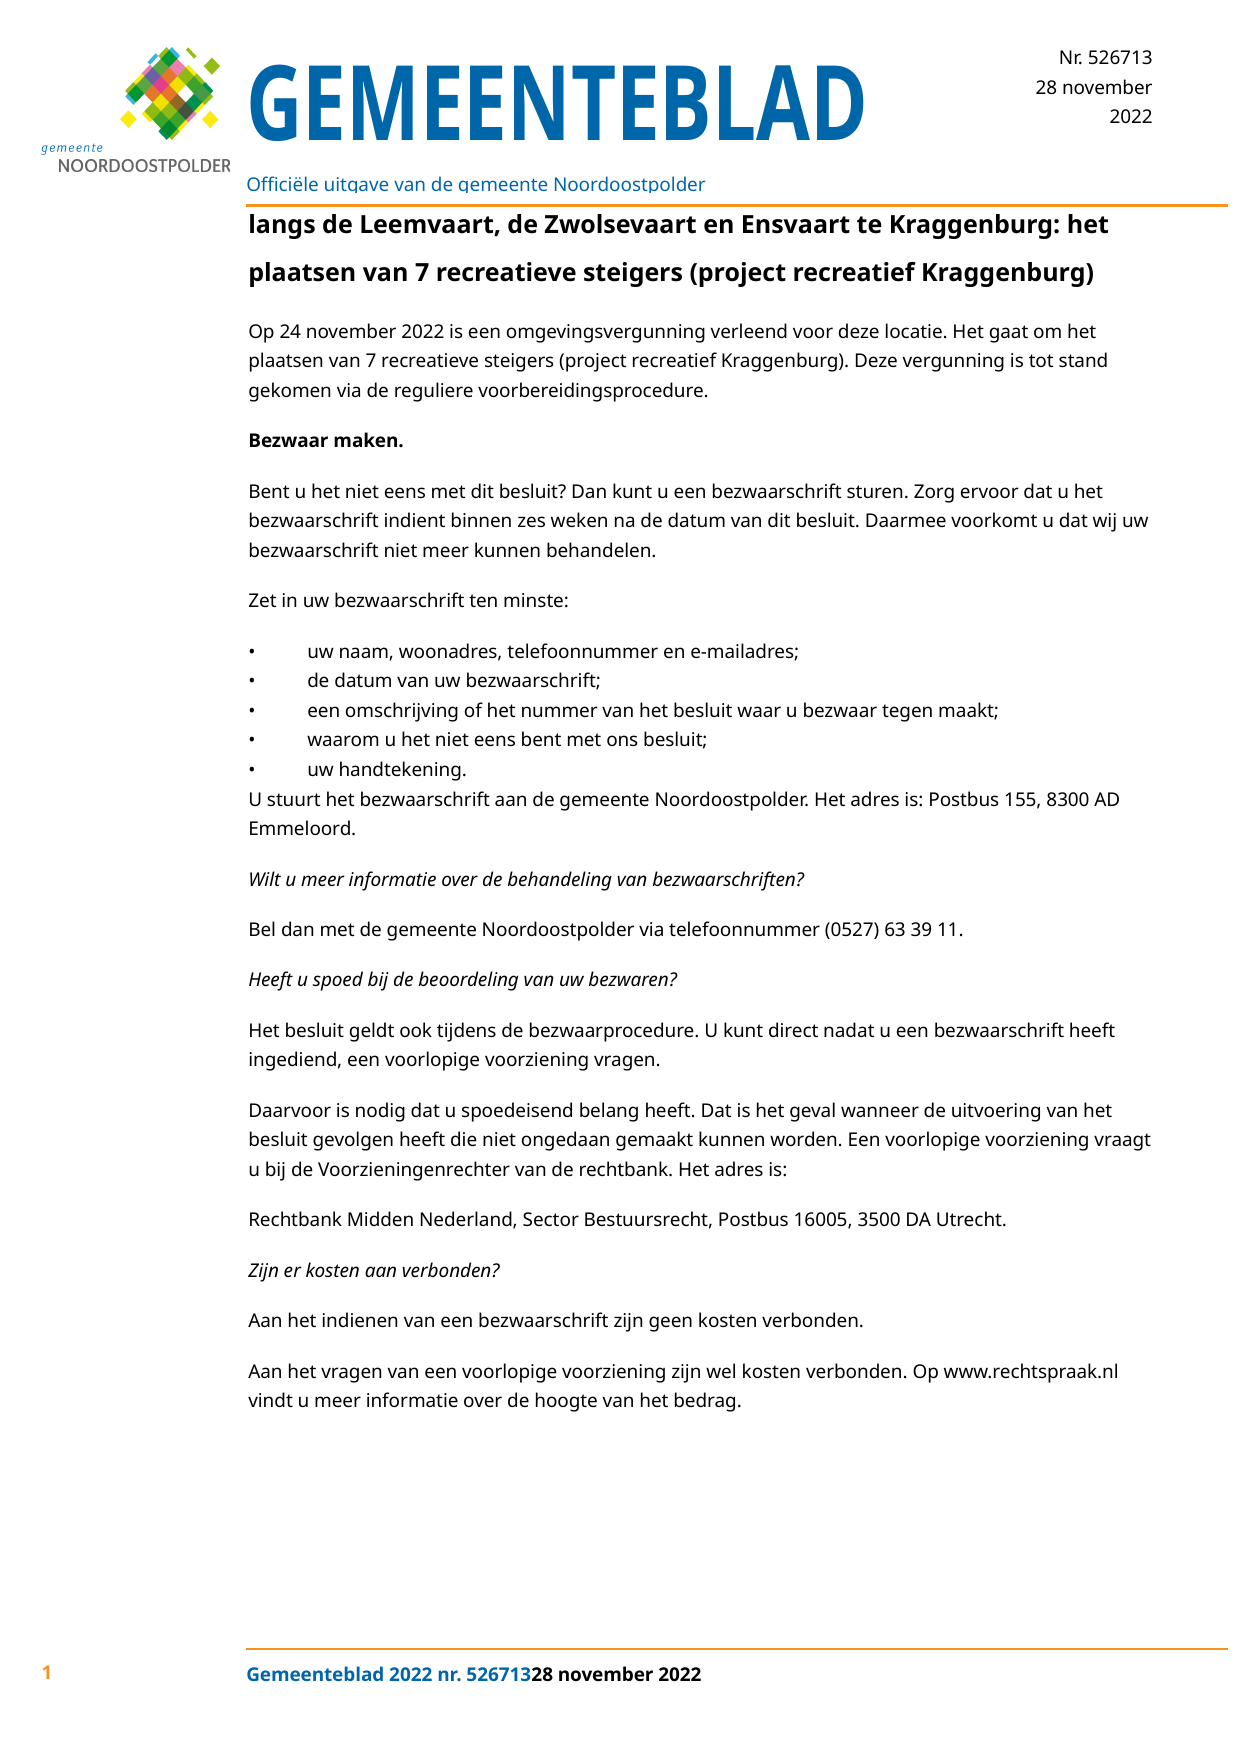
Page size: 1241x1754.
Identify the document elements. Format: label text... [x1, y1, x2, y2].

text Aan het vragen van een voorlopige voorziening zijn wel kosten verbonden. Op www.rechtspraak.nl vindt u meer informatie over de hoogte van het bedrag. [248, 1358, 1152, 1413]
text Bezwaar maken. [248, 427, 1152, 453]
text Wilt u meer informatie over de behandeling van bezwaarschriften? [248, 866, 1152, 892]
text Daarvoor is nodig dat u spoedeisend belang heeft. Dat is het geval wanneer de uitvoering van het besluit gevolgen heeft die niet ongedaan gemaakt kunnen worden. Een voorlopige voorziening vraagt u bij de Voorzieningenrechter van de rechtbank. Het adres is: [248, 1097, 1152, 1182]
list de datum van uw bezwaarschrift; [248, 667, 1152, 693]
text Op 24 november 2022 is een omgevingsvergunning verleend voor deze locatie. Het gaat om het plaatsen van 7 recreatieve steigers (project recreatief Kraggenburg). Deze vergunning is tot stand gekomen via de reguliere voorbereidingsprocedure. [248, 318, 1152, 403]
picture [41, 47, 231, 172]
text Zijn er kosten aan verbonden? [248, 1257, 1152, 1283]
list waarom u het niet eens bent met ons besluit; [248, 727, 1152, 752]
text langs de Leemvaart, de Zwolsevaart en Ensvaart te Kraggenburg: het plaatsen van 7 recreatieve steigers (project recreatief Kraggenburg) [248, 207, 1152, 288]
text Aan het indienen van een bezwaarschrift zijn geen kosten verbonden. [248, 1307, 1152, 1333]
text U stuurt het bezwaarschrift aan de gemeente Noordoostpolder. Het adres is: Postbus 155, 8300 AD Emmeloord. [248, 786, 1152, 841]
text Heeft u spoed bij de beoordeling van uw bezwaren? [248, 967, 1152, 992]
list een omschrijving of het nummer van het besluit waar u bezwaar tegen maakt; [248, 697, 1152, 723]
text Zet in uw bezwaarschrift ten minste: [248, 587, 1152, 613]
text Bent u het niet eens met dit besluit? Dan kunt u een bezwaarschrift sturen. Zorg ervoor dat u het bezwaarschrift indient binnen zes weken na de datum van dit besluit. Daarmee voorkomt u dat wij uw bezwaarschrift niet meer kunnen behandelen. [248, 478, 1152, 563]
list uw handtekening. [248, 756, 1152, 782]
text Het besluit geldt ook tijdens de bezwaarprocedure. U kunt direct nadat u een bezwaarschrift heeft ingediend, een voorlopige voorziening vragen. [248, 1017, 1152, 1072]
list uw naam, woonadres, telefoonnummer en e-mailadres; [248, 638, 1152, 664]
text Bel dan met de gemeente Noordoostpolder via telefoonnummer (0527) 63 39 11. [248, 916, 1152, 942]
text Rechtbank Midden Nederland, Sector Bestuursrecht, Postbus 16005, 3500 DA Utrecht. [248, 1207, 1152, 1232]
